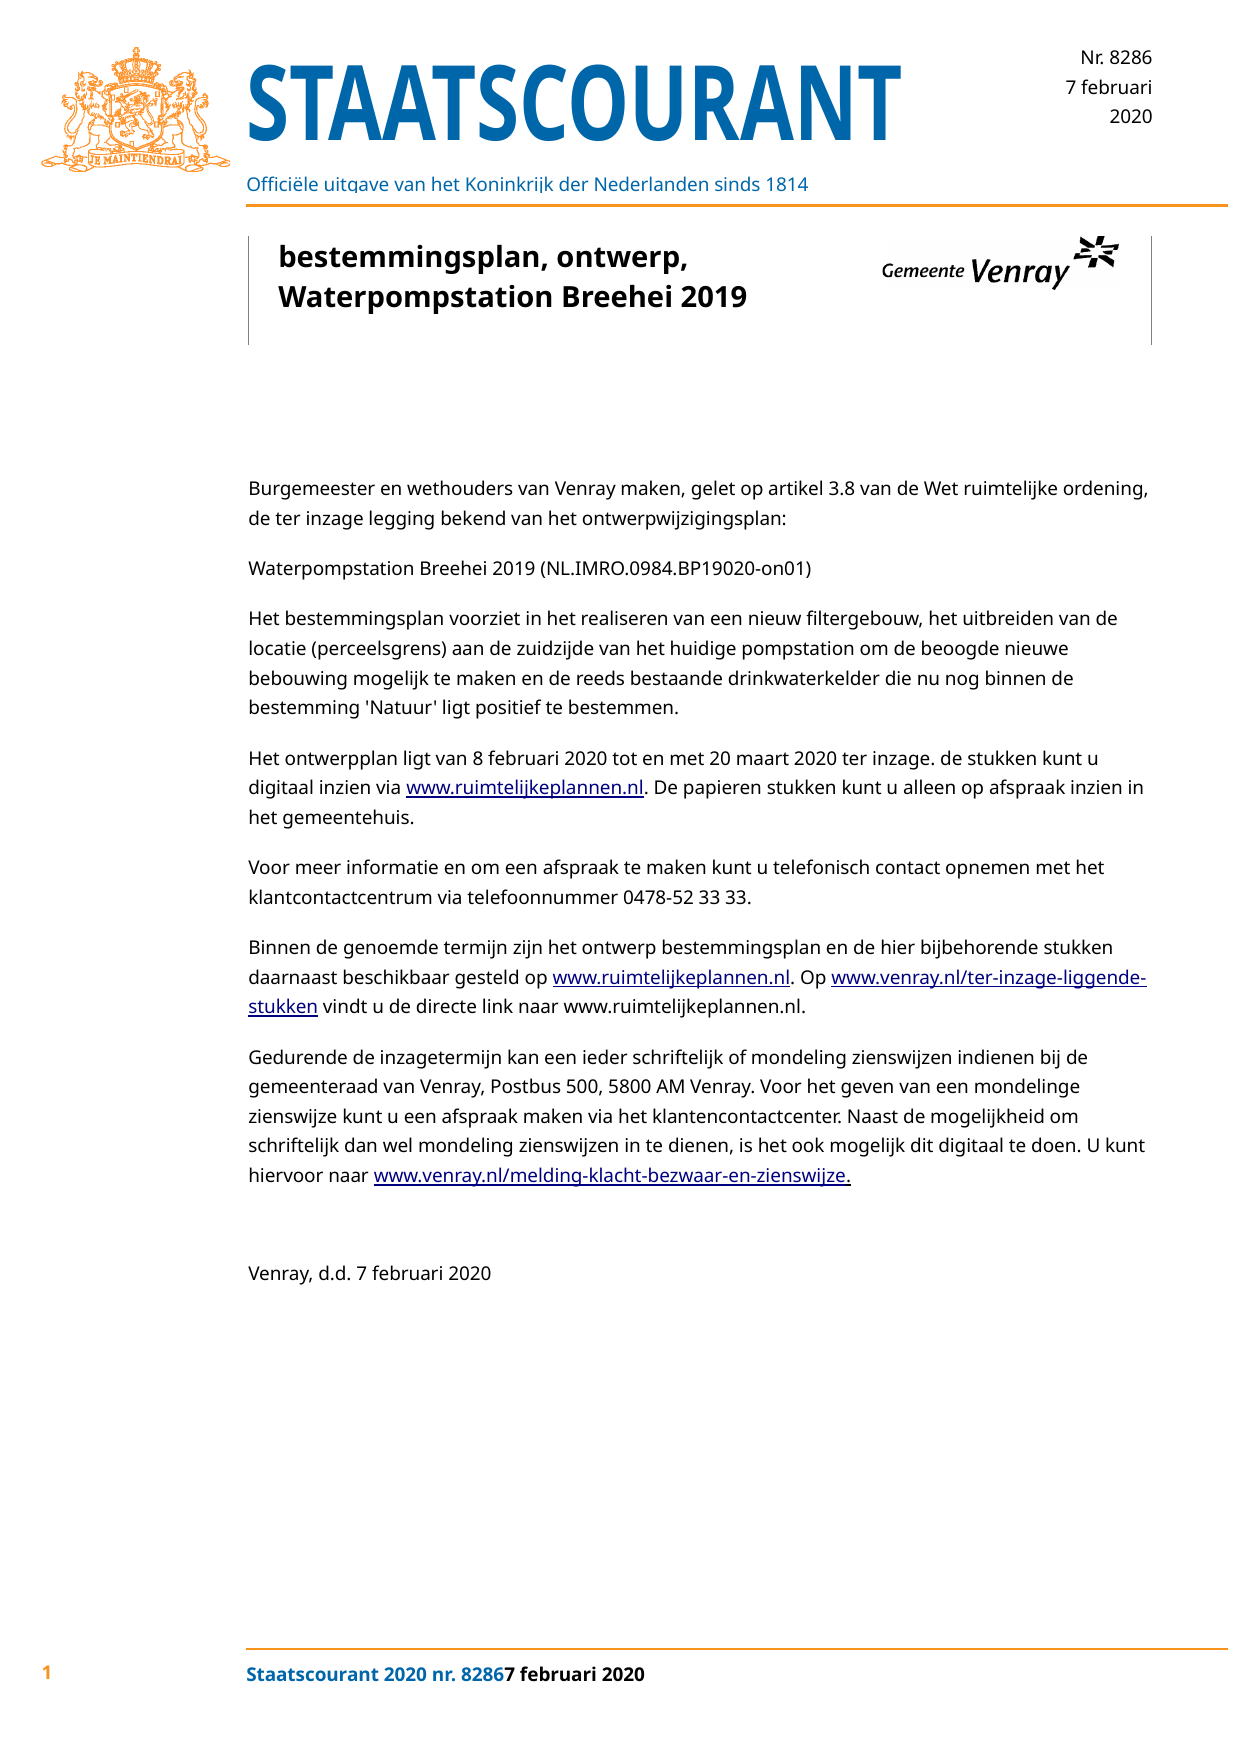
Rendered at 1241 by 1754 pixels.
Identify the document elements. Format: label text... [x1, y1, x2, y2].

picture [41, 47, 231, 172]
picture [882, 236, 1119, 290]
table_header bestemmingsplan, ontwerp, Waterpompstation Breehei 2019 [249, 236, 850, 345]
text Het bestemmingsplan voorziet in het realiseren van een nieuw filtergebouw, het uitbreiden van de locatie (perceelsgrens) aan de zuidzijde van het huidige pompstation om de beoogde nieuwe bebouwing mogelijk te maken en de reeds bestaande drinkwaterkelder die nu nog binnen de bestemming 'Natuur' ligt positief te bestemmen. [248, 606, 1152, 720]
text Venray, d.d. 7 februari 2020 [248, 1260, 1152, 1286]
text Waterpompstation Breehei 2019 (NL.IMRO.0984.BP19020-on01) [248, 555, 1152, 581]
text Binnen de genoemde termijn zijn het ontwerp bestemmingsplan en de hier bijbehorende stukken daarnaast beschikbaar gesteld op www.ruimtelijkeplannen.nl. Op www.venray.nl/ter-inzage-liggende-stukken vindt u de directe link naar www.ruimtelijkeplannen.nl. [248, 934, 1152, 1019]
text Gedurende de inzagetermijn kan een ieder schriftelijk of mondeling zienswijzen indienen bij de gemeenteraad van Venray, Postbus 500, 5800 AM Venray. Voor het geven van een mondelinge zienswijze kunt u een afspraak maken via het klantencontactcenter. Naast de mogelijkheid om schriftelijk dan wel mondeling zienswijzen in te dienen, is het ook mogelijk dit digitaal te doen. U kunt hiervoor naar www.venray.nl/melding-klacht-bezwaar-en-zienswijze. [248, 1044, 1152, 1188]
text Het ontwerpplan ligt van 8 februari 2020 tot en met 20 maart 2020 ter inzage. de stukken kunt u digitaal inzien via www.ruimtelijkeplannen.nl. De papieren stukken kunt u alleen op afspraak inzien in het gemeentehuis. [248, 745, 1152, 829]
text Burgemeester en wethouders van Venray maken, gelet op artikel 3.8 van de Wet ruimtelijke ordening, de ter inzage legging bekend van het ontwerpwijzigingsplan: [248, 475, 1152, 530]
table_header [850, 236, 1151, 345]
text Voor meer informatie en om een afspraak te maken kunt u telefonisch contact opnemen met het klantcontactcentrum via telefoonnummer 0478-52 33 33. [248, 854, 1152, 909]
